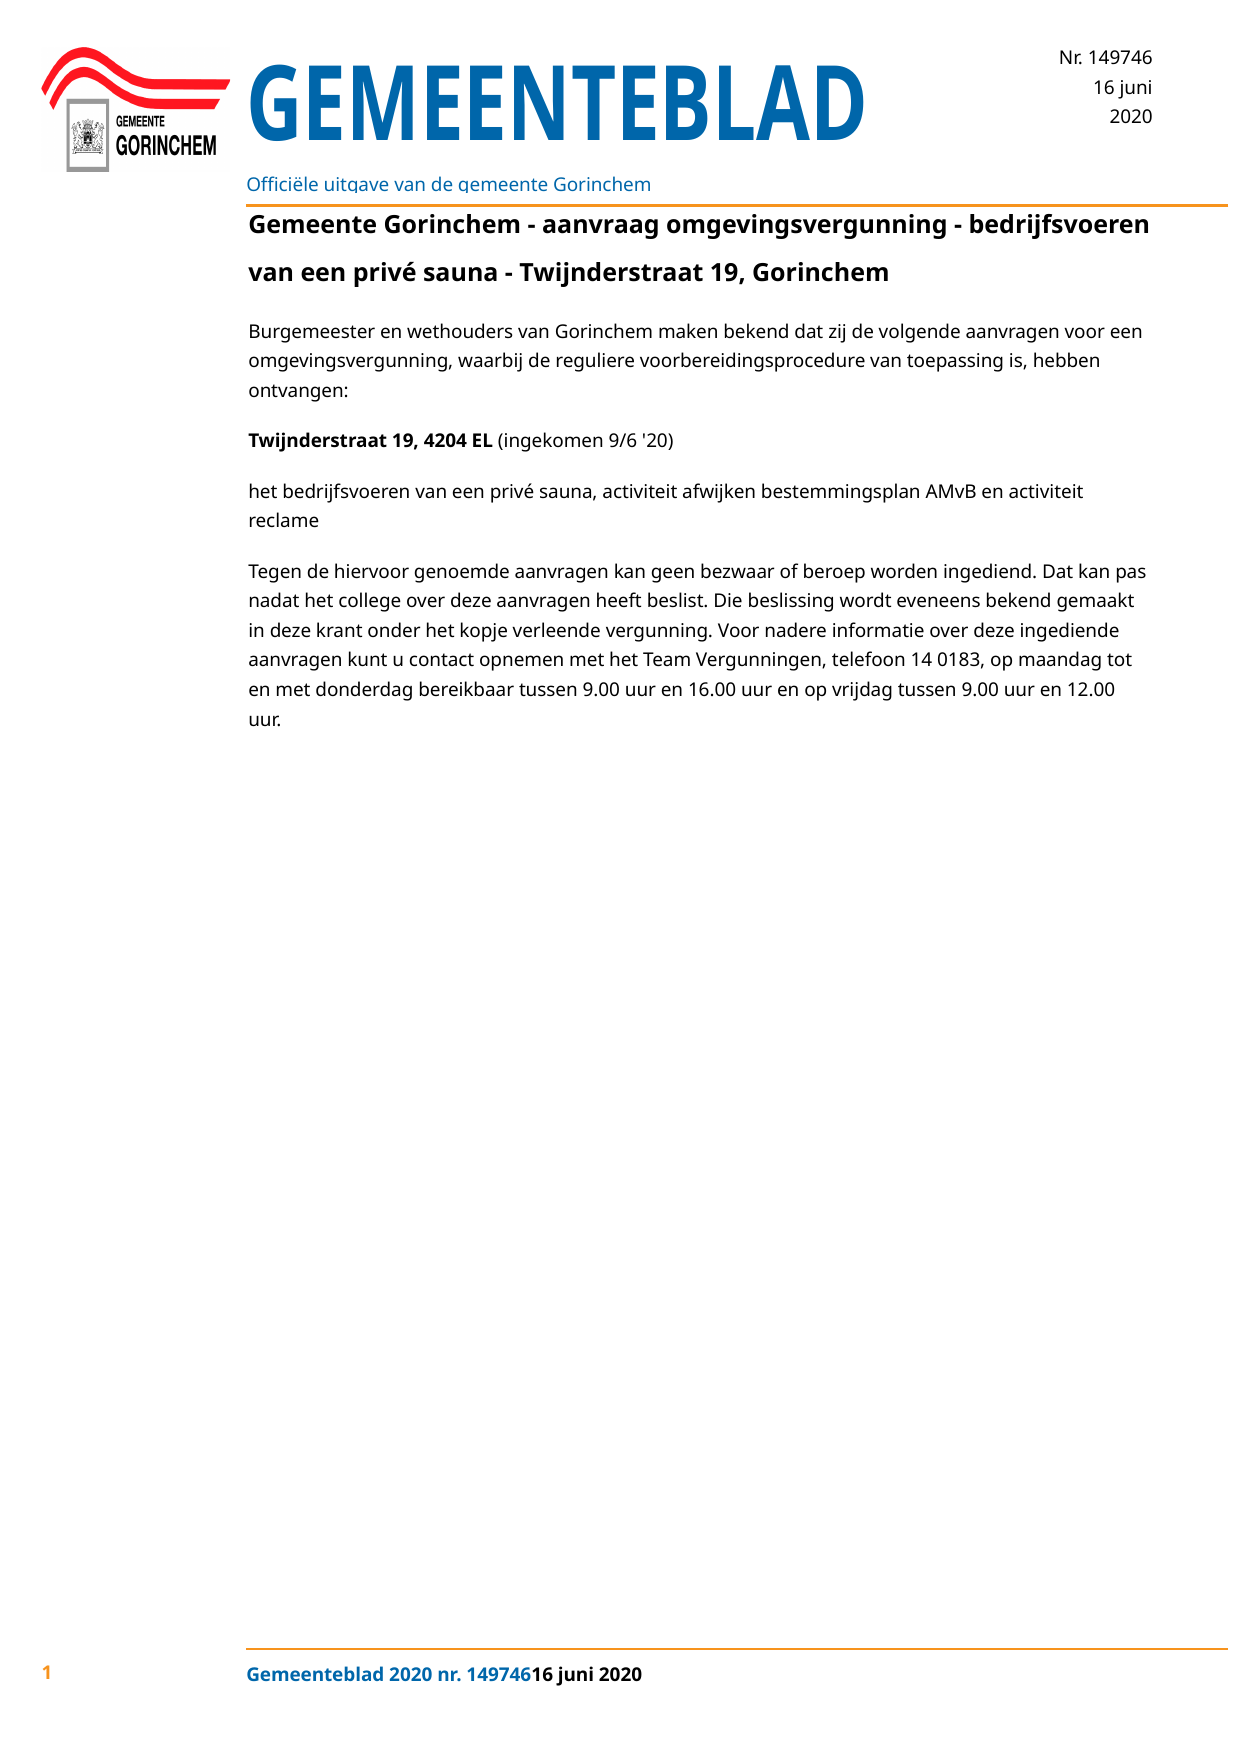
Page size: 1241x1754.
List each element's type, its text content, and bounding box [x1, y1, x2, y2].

text Burgemeester en wethouders van Gorinchem maken bekend dat zij de volgende aanvragen voor een omgevingsvergunning, waarbij de reguliere voorbereidingsprocedure van toepassing is, hebben ontvangen: [248, 318, 1152, 403]
text Tegen de hiervoor genoemde aanvragen kan geen bezwaar of beroep worden ingediend. Dat kan pas nadat het college over deze aanvragen heeft beslist. Die beslissing wordt eveneens bekend gemaakt in deze krant onder het kopje verleende vergunning. Voor nadere informatie over deze ingediende aanvragen kunt u contact opnemen met het Team Vergunningen, telefoon 14 0183, op maandag tot en met donderdag bereikbaar tussen 9.00 uur en 16.00 uur en op vrijdag tussen 9.00 uur en 12.00 uur. [248, 558, 1152, 732]
text het bedrijfsvoeren van een privé sauna, activiteit afwijken bestemmingsplan AMvB en activiteit reclame [248, 478, 1152, 533]
text Twijnderstraat 19, 4204 EL (ingekomen 9/6 '20) [248, 427, 1152, 453]
text Gemeente Gorinchem - aanvraag omgevingsvergunning - bedrijfsvoeren van een privé sauna - Twijnderstraat 19, Gorinchem [248, 207, 1152, 288]
picture [41, 47, 231, 172]
